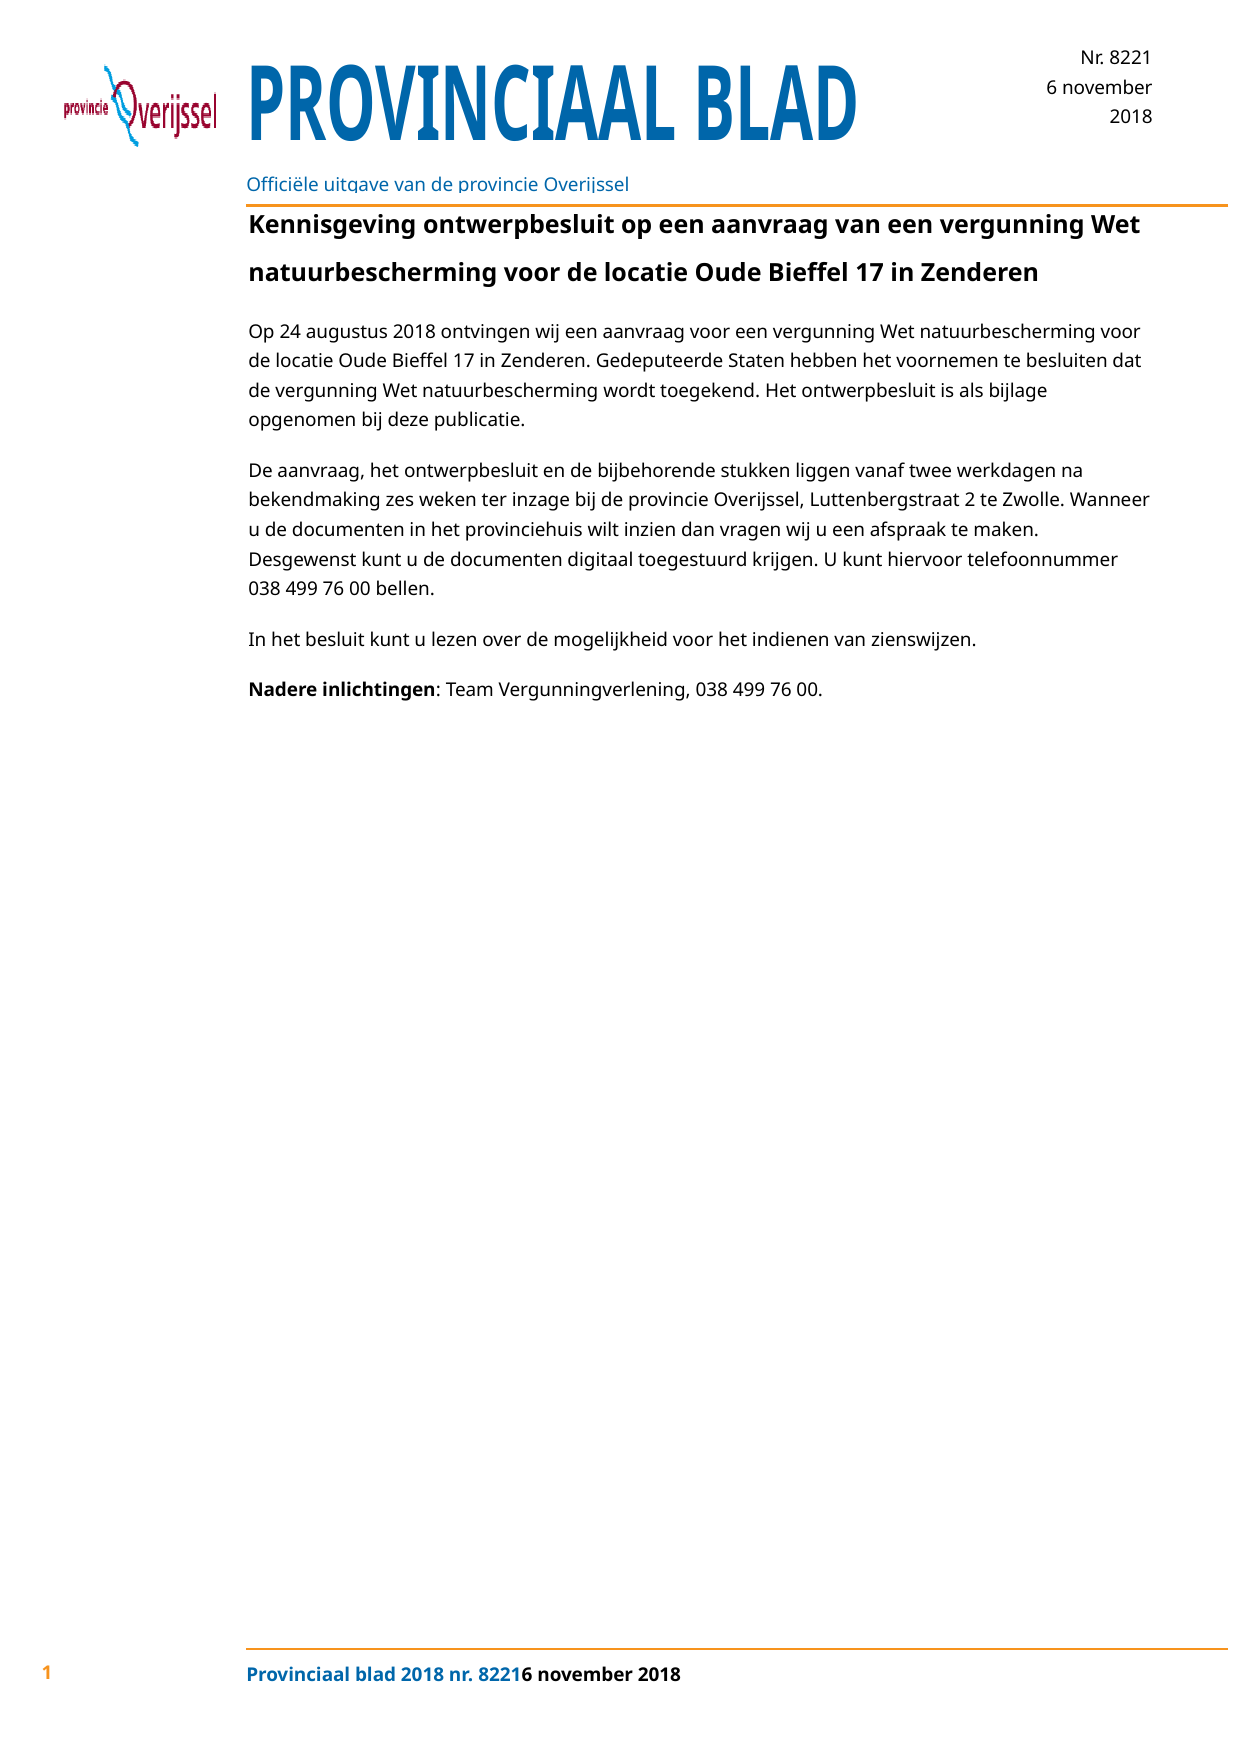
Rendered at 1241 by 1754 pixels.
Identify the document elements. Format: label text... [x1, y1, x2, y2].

text Nadere inlichtingen: Team Vergunningverlening, 038 499 76 00. [248, 676, 1152, 702]
picture [41, 47, 231, 172]
text De aanvraag, het ontwerpbesluit en de bijbehorende stukken liggen vanaf twee werkdagen na bekendmaking zes weken ter inzage bij de provincie Overijssel, Luttenbergstraat 2 te Zwolle. Wanneer u de documenten in het provinciehuis wilt inzien dan vragen wij u een afspraak te maken. Desgewenst kunt u de documenten digitaal toegestuurd krijgen. U kunt hiervoor telefoonnummer 038 499 76 00 bellen. [248, 457, 1152, 601]
text Op 24 augustus 2018 ontvingen wij een aanvraag voor een vergunning Wet natuurbescherming voor de locatie Oude Bieffel 17 in Zenderen. Gedeputeerde Staten hebben het voornemen te besluiten dat de vergunning Wet natuurbescherming wordt toegekend. Het ontwerpbesluit is als bijlage opgenomen bij deze publicatie. [248, 318, 1152, 432]
text In het besluit kunt u lezen over de mogelijkheid voor het indienen van zienswijzen. [248, 626, 1152, 652]
text Kennisgeving ontwerpbesluit op een aanvraag van een vergunning Wet natuurbescherming voor de locatie Oude Bieffel 17 in Zenderen [248, 207, 1152, 288]
